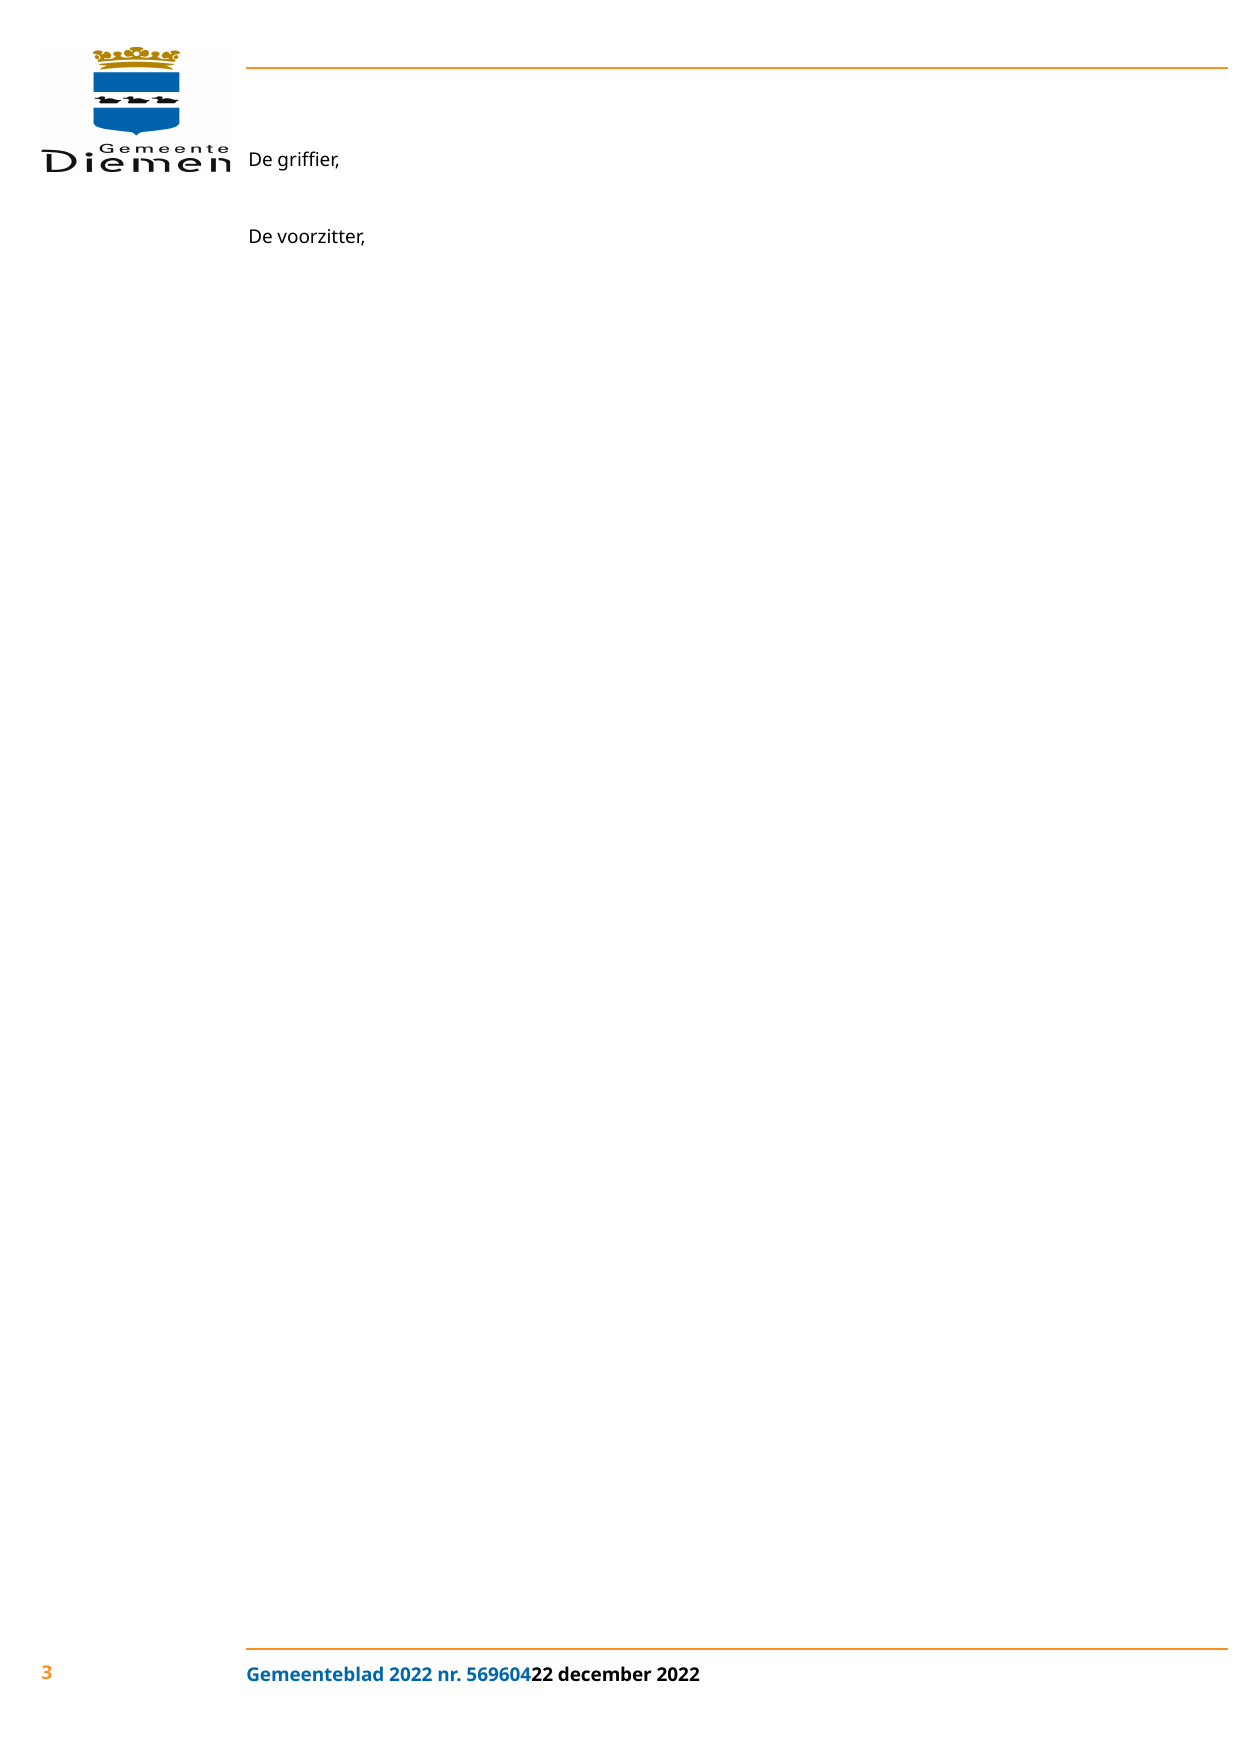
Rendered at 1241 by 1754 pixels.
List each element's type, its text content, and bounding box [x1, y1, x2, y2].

text De griffier, [248, 146, 1152, 172]
text De voorzitter, [248, 223, 1152, 249]
picture [41, 47, 231, 172]
